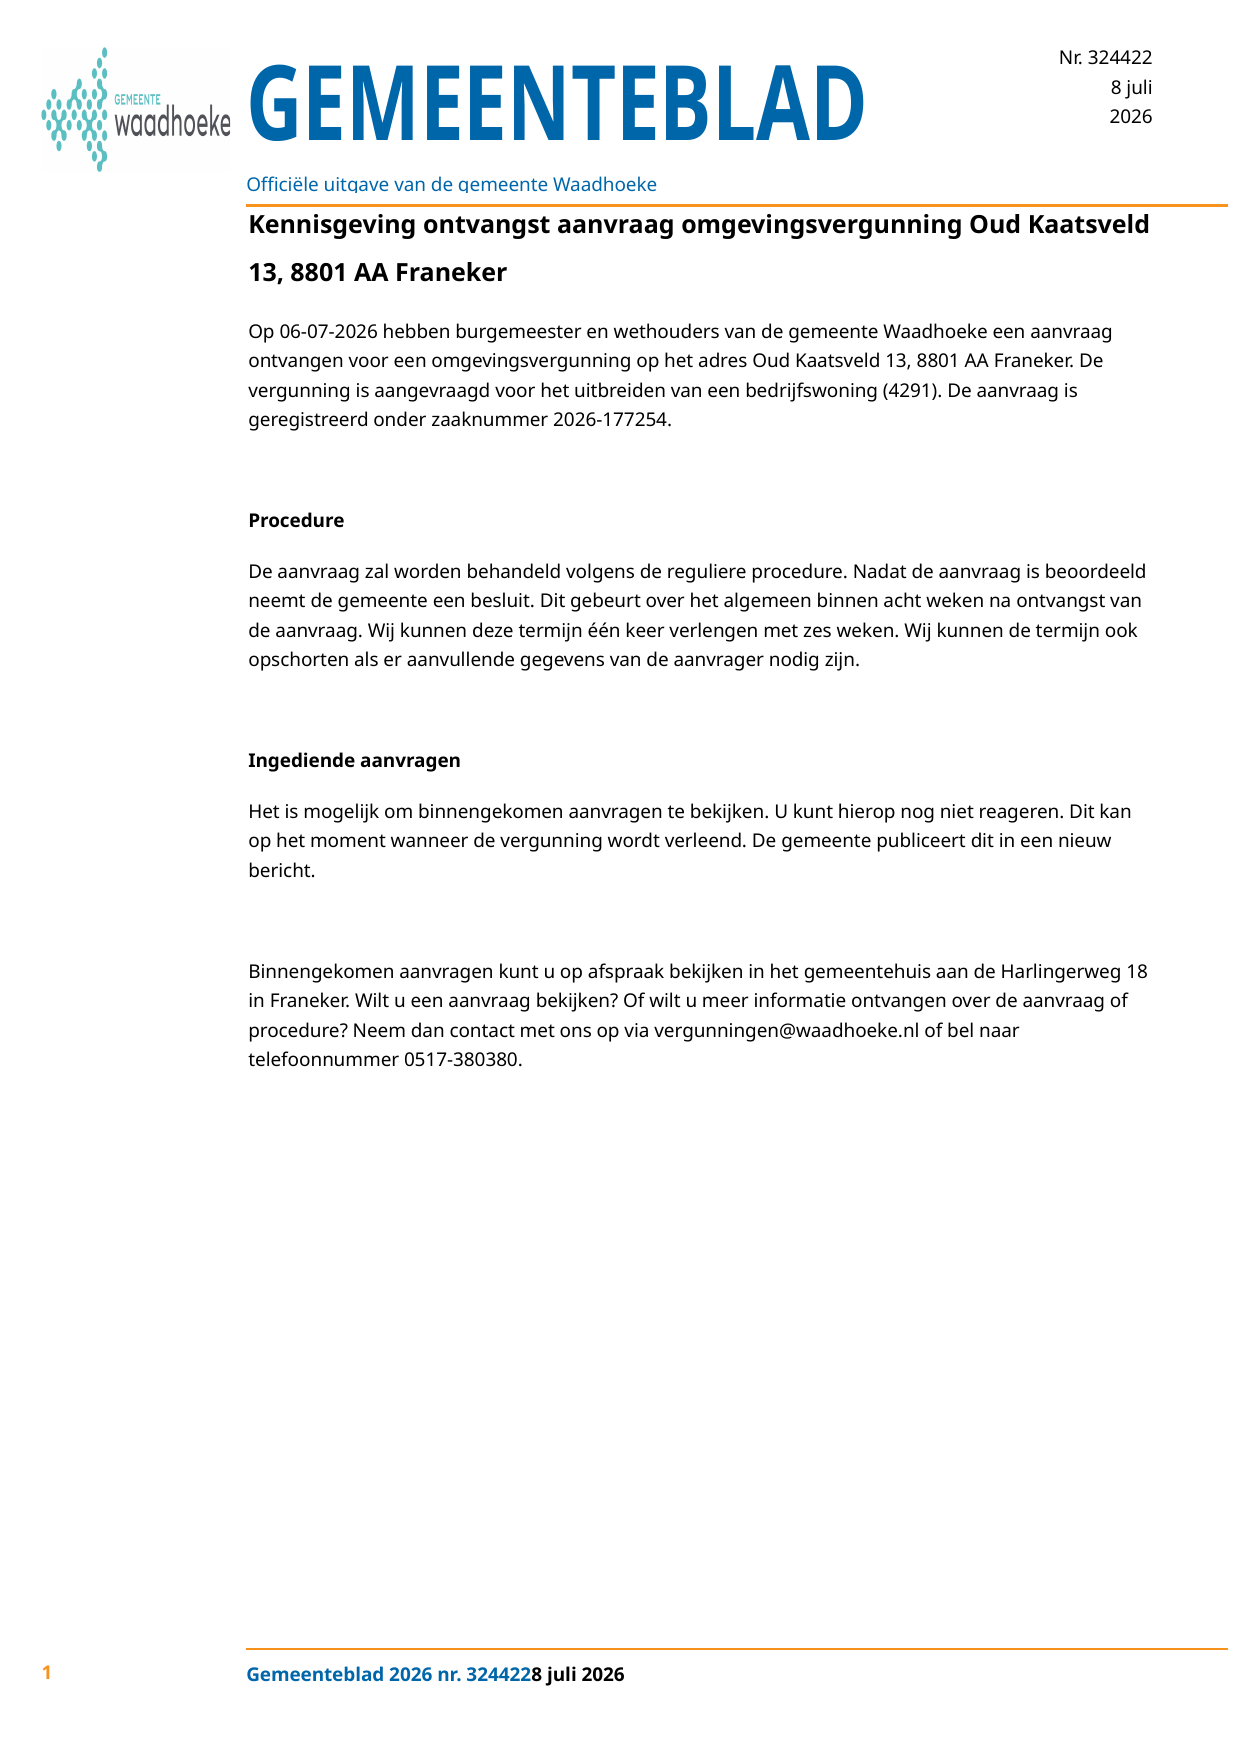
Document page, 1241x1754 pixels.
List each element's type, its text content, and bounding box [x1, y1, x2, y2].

text Het is mogelijk om binnengekomen aanvragen te bekijken. U kunt hierop nog niet reageren. Dit kan op het moment wanneer de vergunning wordt verleend. De gemeente publiceert dit in een nieuw bericht. [248, 798, 1152, 883]
text De aanvraag zal worden behandeld volgens de reguliere procedure. Nadat de aanvraag is beoordeeld neemt de gemeente een besluit. Dit gebeurt over het algemeen binnen acht weken na ontvangst van de aanvraag. Wij kunnen deze termijn één keer verlengen met zes weken. Wij kunnen de termijn ook opschorten als er aanvullende gegevens van de aanvrager nodig zijn. [248, 558, 1152, 672]
text Kennisgeving ontvangst aanvraag omgevingsvergunning Oud Kaatsveld 13, 8801 AA Franeker [248, 207, 1152, 288]
picture [41, 47, 231, 172]
text Binnengekomen aanvragen kunt u op afspraak bekijken in het gemeentehuis aan de Harlingerweg 18 in Franeker. Wilt u een aanvraag bekijken? Of wilt u meer informatie ontvangen over de aanvraag of procedure? Neem dan contact met ons op via vergunningen@waadhoeke.nl of bel naar telefoonnummer 0517-380380. [248, 958, 1152, 1072]
text Procedure [248, 507, 1152, 533]
text Op 06-07-2026 hebben burgemeester en wethouders van de gemeente Waadhoeke een aanvraag ontvangen voor een omgevingsvergunning op het adres Oud Kaatsveld 13, 8801 AA Franeker. De vergunning is aangevraagd voor het uitbreiden van een bedrijfswoning (4291). De aanvraag is geregistreerd onder zaaknummer 2026-177254. [248, 318, 1152, 432]
text Ingediende aanvragen [248, 747, 1152, 773]
